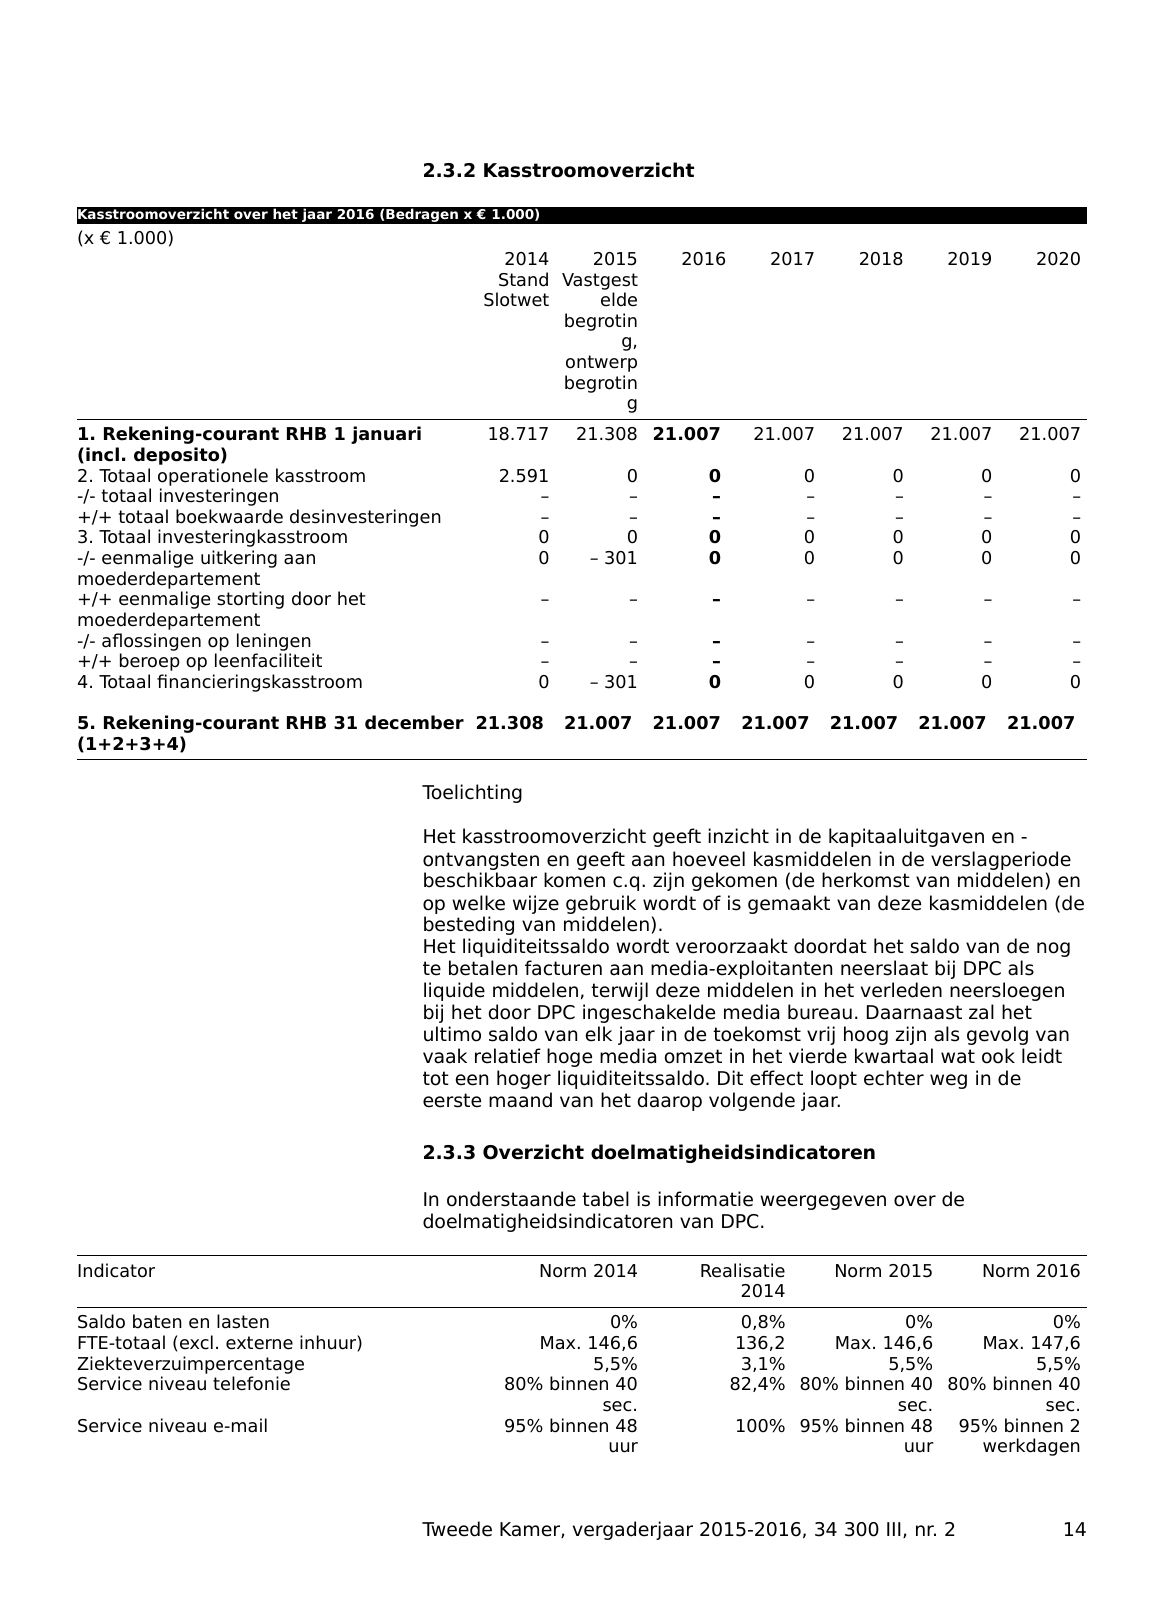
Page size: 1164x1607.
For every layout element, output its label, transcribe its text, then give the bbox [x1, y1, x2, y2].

table_cell 0 [644, 672, 732, 692]
table_cell 0 [821, 672, 909, 692]
table_cell 21.007 [821, 713, 909, 759]
table_cell – [732, 631, 821, 651]
table_cell [732, 224, 821, 249]
table_cell – [998, 589, 1087, 631]
table_cell (x € 1.000) [77, 224, 466, 249]
table_cell – [466, 631, 555, 651]
table_cell 0 [909, 528, 998, 548]
table_header Norm 2014 [496, 1256, 644, 1307]
table_cell [732, 693, 821, 713]
table_cell 0 [555, 528, 644, 548]
table_cell 0 [909, 672, 998, 692]
table_cell [466, 224, 555, 249]
table_cell 5,5% [791, 1354, 939, 1374]
table_cell 95% binnen 2 werkdagen [939, 1416, 1087, 1457]
table_cell 0% [939, 1308, 1087, 1333]
table_cell 0,8% [644, 1308, 791, 1333]
table_cell 0 [644, 548, 732, 589]
table_cell Saldo baten en lasten [77, 1308, 496, 1333]
table_cell – [466, 486, 555, 507]
table_cell Ziekteverzuimpercentage [77, 1354, 496, 1374]
table_cell [998, 693, 1087, 713]
table_cell -/- aflossingen op leningen [77, 631, 466, 651]
subtitle 2.3.3 Overzicht doelmatigheidsindicatoren [422, 1142, 1087, 1164]
table_cell 2017 [732, 249, 821, 419]
table_cell – [998, 651, 1087, 672]
table_cell – [821, 651, 909, 672]
table_cell 0 [555, 466, 644, 486]
table_cell – [909, 486, 998, 507]
table_cell 21.007 [909, 420, 998, 466]
table_cell – [466, 651, 555, 672]
table_cell [77, 693, 466, 713]
table_cell +/+ beroep op leenfaciliteit [77, 651, 466, 672]
table_cell 2018 [821, 249, 909, 419]
table_cell – [998, 631, 1087, 651]
table_cell 2019 [909, 249, 998, 419]
table_cell Service niveau e-mail [77, 1416, 496, 1457]
table_cell 0 [644, 466, 732, 486]
table_header Indicator [77, 1256, 496, 1307]
table_cell 0 [466, 528, 555, 548]
table_cell – [909, 631, 998, 651]
table_cell – 301 [555, 548, 644, 589]
table_cell 0 [732, 672, 821, 692]
table_cell 95% binnen 48 uur [791, 1416, 939, 1457]
table_cell 4. Totaal financieringskasstroom [77, 672, 466, 692]
table_cell [644, 224, 732, 249]
table_cell – [821, 486, 909, 507]
table_cell 80% binnen 40 sec. [791, 1374, 939, 1416]
table_cell 5,5% [496, 1354, 644, 1374]
table_cell -/- eenmalige uitkering aan moederdepartement [77, 548, 466, 589]
table_cell +/+ eenmalige storting door het moederdepartement [77, 589, 466, 631]
table_cell 3,1% [644, 1354, 791, 1374]
table_cell – [644, 589, 732, 631]
table_cell 0 [821, 466, 909, 486]
table_cell +/+ totaal boekwaarde desinvesteringen [77, 507, 466, 527]
table_cell 0 [909, 466, 998, 486]
table_cell – [466, 507, 555, 527]
table_cell 0 [998, 528, 1087, 548]
table_cell 5,5% [939, 1354, 1087, 1374]
table_cell – [821, 631, 909, 651]
table_cell [821, 693, 909, 713]
table_cell 0 [998, 548, 1087, 589]
table_cell – [555, 651, 644, 672]
table_cell 0% [496, 1308, 644, 1333]
table_cell 0 [732, 528, 821, 548]
table_cell 1. Rekening-courant RHB 1 januari (incl. deposito) [77, 420, 466, 466]
table_cell 2014 Stand Slotwet [466, 249, 555, 419]
table_cell FTE-totaal (excl. externe inhuur) [77, 1333, 496, 1354]
table_cell 3. Totaal investeringkasstroom [77, 528, 466, 548]
table_cell 21.308 [466, 713, 555, 759]
table_cell 2.591 [466, 466, 555, 486]
table_header Realisatie 2014 [644, 1256, 791, 1307]
table_cell – [555, 589, 644, 631]
table_cell – [909, 589, 998, 631]
table_cell 0 [998, 466, 1087, 486]
table_cell Service niveau telefonie [77, 1374, 496, 1416]
table_cell 2016 [644, 249, 732, 419]
table_cell 21.007 [998, 420, 1087, 466]
table_cell 21.007 [732, 420, 821, 466]
table_cell – [466, 589, 555, 631]
table_cell 21.007 [644, 420, 732, 466]
table_cell 2015 Vastgestelde begroting, ontwerpbegroting [555, 249, 644, 419]
table_cell 2. Totaal operationele kasstroom [77, 466, 466, 486]
table_cell 80% binnen 40 sec. [496, 1374, 644, 1416]
table_cell – [732, 486, 821, 507]
table_header Norm 2015 [791, 1256, 939, 1307]
table_cell 21.007 [732, 713, 821, 759]
table_cell 21.007 [998, 713, 1087, 759]
table_cell 18.717 [466, 420, 555, 466]
table_cell [77, 249, 466, 419]
table_cell [821, 224, 909, 249]
table_cell [555, 224, 644, 249]
table_cell Max. 146,6 [496, 1333, 644, 1354]
table_cell – [998, 507, 1087, 527]
table_cell 0 [732, 466, 821, 486]
table_cell Max. 147,6 [939, 1333, 1087, 1354]
table_cell 95% binnen 48 uur [496, 1416, 644, 1457]
table_cell – [644, 651, 732, 672]
table_cell [644, 693, 732, 713]
subtitle Toelichting [422, 782, 1087, 804]
table_cell 0 [466, 672, 555, 692]
table_cell Max. 146,6 [791, 1333, 939, 1354]
table_cell 21.007 [909, 713, 998, 759]
table_cell – [555, 631, 644, 651]
table_cell – [644, 486, 732, 507]
table_cell – 301 [555, 672, 644, 692]
table_cell 21.007 [555, 713, 644, 759]
table_cell 0% [791, 1308, 939, 1333]
table_cell – [732, 507, 821, 527]
table_cell 80% binnen 40 sec. [939, 1374, 1087, 1416]
table_cell – [555, 486, 644, 507]
table_cell 0 [821, 548, 909, 589]
table_cell 2020 [998, 249, 1087, 419]
table_cell – [644, 631, 732, 651]
table_cell 5. Rekening-courant RHB 31 december (1+2+3+4) [77, 713, 466, 759]
table_cell 0 [732, 548, 821, 589]
table_cell – [909, 651, 998, 672]
table_cell 0 [821, 528, 909, 548]
table_cell 136,2 [644, 1333, 791, 1354]
table_cell – [821, 507, 909, 527]
table_cell – [555, 507, 644, 527]
table_cell – [732, 651, 821, 672]
table_cell – [644, 507, 732, 527]
table_cell [998, 224, 1087, 249]
table_cell 21.007 [821, 420, 909, 466]
table_cell [466, 693, 555, 713]
table_cell – [821, 589, 909, 631]
subtitle 2.3.2 Kasstroomoverzicht [422, 160, 1087, 182]
table_cell – [732, 589, 821, 631]
table_cell 0 [644, 528, 732, 548]
table_cell 100% [644, 1416, 791, 1457]
text In onderstaande tabel is informatie weergegeven over de doelmatigheidsindicatoren van DPC. [422, 1189, 1087, 1233]
table_cell [909, 693, 998, 713]
table_cell -/- totaal investeringen [77, 486, 466, 507]
table_header Norm 2016 [939, 1256, 1087, 1307]
table_cell [909, 224, 998, 249]
table_cell 0 [466, 548, 555, 589]
table_cell 0 [909, 548, 998, 589]
table_cell 21.007 [644, 713, 732, 759]
text Het liquiditeitssaldo wordt veroorzaakt doordat het saldo van de nog te betalen facturen aan media-exploitanten neerslaat bij DPC als liquide middelen, terwijl deze middelen in het verleden neersloegen bij het door DPC ingeschakelde media bureau. Daarnaast zal het ultimo saldo van elk jaar in de toekomst vrij hoog zijn als gevolg van vaak relatief hoge media omzet in het vierde kwartaal wat ook leidt tot een hoger liquiditeitssaldo. Dit effect loopt echter weg in de eerste maand van het daarop volgende jaar. [422, 936, 1087, 1112]
table_cell – [998, 486, 1087, 507]
table_cell 21.308 [555, 420, 644, 466]
text Het kasstroomoverzicht geeft inzicht in de kapitaaluitgaven en -ontvangsten en geeft aan hoeveel kasmiddelen in de verslagperiode beschikbaar komen c.q. zijn gekomen (de herkomst van middelen) en op welke wijze gebruik wordt of is gemaakt van deze kasmiddelen (de besteding van middelen). [422, 826, 1087, 936]
table_cell – [909, 507, 998, 527]
table_cell 0 [998, 672, 1087, 692]
table_cell 82,4% [644, 1374, 791, 1416]
table_cell [555, 693, 644, 713]
table_header Kasstroomoverzicht over het jaar 2016 (Bedragen x € 1.000) [77, 207, 1087, 223]
